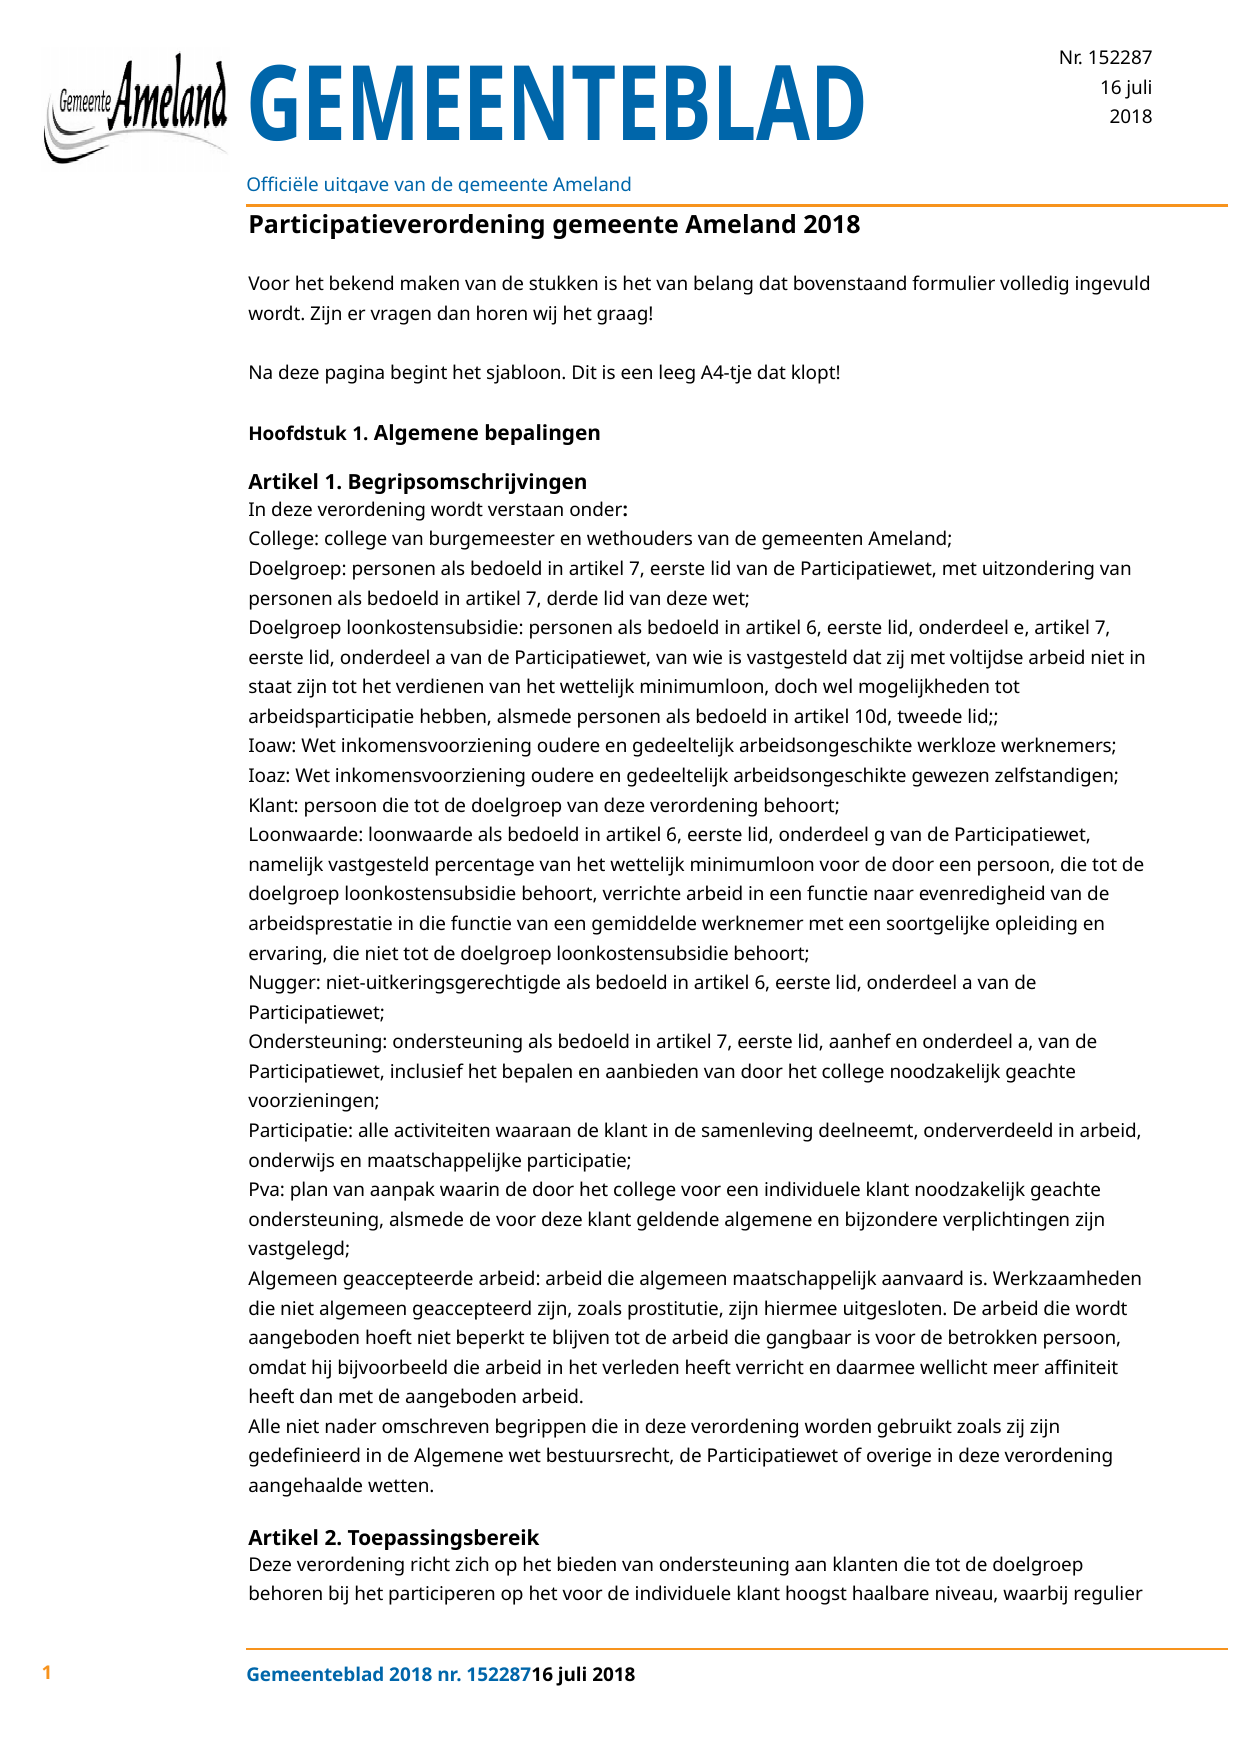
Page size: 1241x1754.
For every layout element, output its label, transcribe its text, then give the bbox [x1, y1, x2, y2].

text Ioaz: Wet inkomensvoorziening oudere en gedeeltelijk arbeidsongeschikte gewezen zelfstandigen; [248, 762, 1152, 788]
text Pva: plan van aanpak waarin de door het college voor een individuele klant noodzakelijk geachte ondersteuning, alsmede de voor deze klant geldende algemene en bijzondere verplichtingen zijn vastgelegd; [248, 1176, 1152, 1261]
text Participatie: alle activiteiten waaraan de klant in de samenleving deelneemt, onderverdeeld in arbeid, onderwijs en maatschappelijke participatie; [248, 1117, 1152, 1172]
text Doelgroep loonkostensubsidie: personen als bedoeld in artikel 6, eerste lid, onderdeel e, artikel 7, eerste lid, onderdeel a van de Participatiewet, van wie is vastgesteld dat zij met voltijdse arbeid niet in staat zijn tot het verdienen van het wettelijk minimumloon, doch wel mogelijkheden tot arbeidsparticipatie hebben, alsmede personen als bedoeld in artikel 10d, tweede lid;; [248, 614, 1152, 729]
text College: college van burgemeester en wethouders van de gemeenten Ameland; [248, 526, 1152, 551]
text Participatieverordening gemeente Ameland 2018 [248, 207, 1152, 241]
text Na deze pagina begint het sjabloon. Dit is een leeg A4-tje dat klopt! [248, 359, 1152, 385]
picture [41, 47, 231, 172]
text Klant: persoon die tot de doelgroep van deze verordening behoort; [248, 792, 1152, 817]
text Artikel 1. Begripsomschrijvingen [248, 467, 1152, 496]
text Ioaw: Wet inkomensvoorziening oudere en gedeeltelijk arbeidsongeschikte werkloze werknemers; [248, 733, 1152, 758]
text Algemeen geaccepteerde arbeid: arbeid die algemeen maatschappelijk aanvaard is. Werkzaamheden die niet algemeen geaccepteerd zijn, zoals prostitutie, zijn hiermee uitgesloten. De arbeid die wordt aangeboden hoeft niet beperkt te blijven tot de arbeid die gangbaar is voor de betrokken persoon, omdat hij bijvoorbeeld die arbeid in het verleden heeft verricht en daarmee wellicht meer affiniteit heeft dan met de aangeboden arbeid. [248, 1265, 1152, 1409]
text Loonwaarde: loonwaarde als bedoeld in artikel 6, eerste lid, onderdeel g van de Participatiewet, namelijk vastgesteld percentage van het wettelijk minimumloon voor de door een persoon, die tot de doelgroep loonkostensubsidie behoort, verrichte arbeid in een functie naar evenredigheid van de arbeidsprestatie in die functie van een gemiddelde werknemer met een soortgelijke opleiding en ervaring, die niet tot de doelgroep loonkostensubsidie behoort; [248, 821, 1152, 965]
text Nugger: niet-uitkeringsgerechtigde als bedoeld in artikel 6, eerste lid, onderdeel a van de Participatiewet; [248, 969, 1152, 1024]
text Deze verordening richt zich op het bieden van ondersteuning aan klanten die tot de doelgroep behoren bij het participeren op het voor de individuele klant hoogst haalbare niveau, waarbij regulier [248, 1551, 1152, 1606]
text In deze verordening wordt verstaan onder: [248, 496, 1152, 522]
text Ondersteuning: ondersteuning als bedoeld in artikel 7, eerste lid, aanhef en onderdeel a, van de Participatiewet, inclusief het bepalen en aanbieden van door het college noodzakelijk geachte voorzieningen; [248, 1028, 1152, 1113]
text Hoofdstuk 1. Algemene bepalingen [248, 418, 1152, 447]
text Alle niet nader omschreven begrippen die in deze verordening worden gebruikt zoals zij zijn gedefinieerd in de Algemene wet bestuursrecht, de Participatiewet of overige in deze verordening aangehaalde wetten. [248, 1413, 1152, 1498]
text Doelgroep: personen als bedoeld in artikel 7, eerste lid van de Participatiewet, met uitzondering van personen als bedoeld in artikel 7, derde lid van deze wet; [248, 555, 1152, 610]
text Artikel 2. Toepassingsbereik [248, 1523, 1152, 1551]
text Voor het bekend maken van de stukken is het van belang dat bovenstaand formulier volledig ingevuld wordt. Zijn er vragen dan horen wij het graag! [248, 270, 1152, 326]
